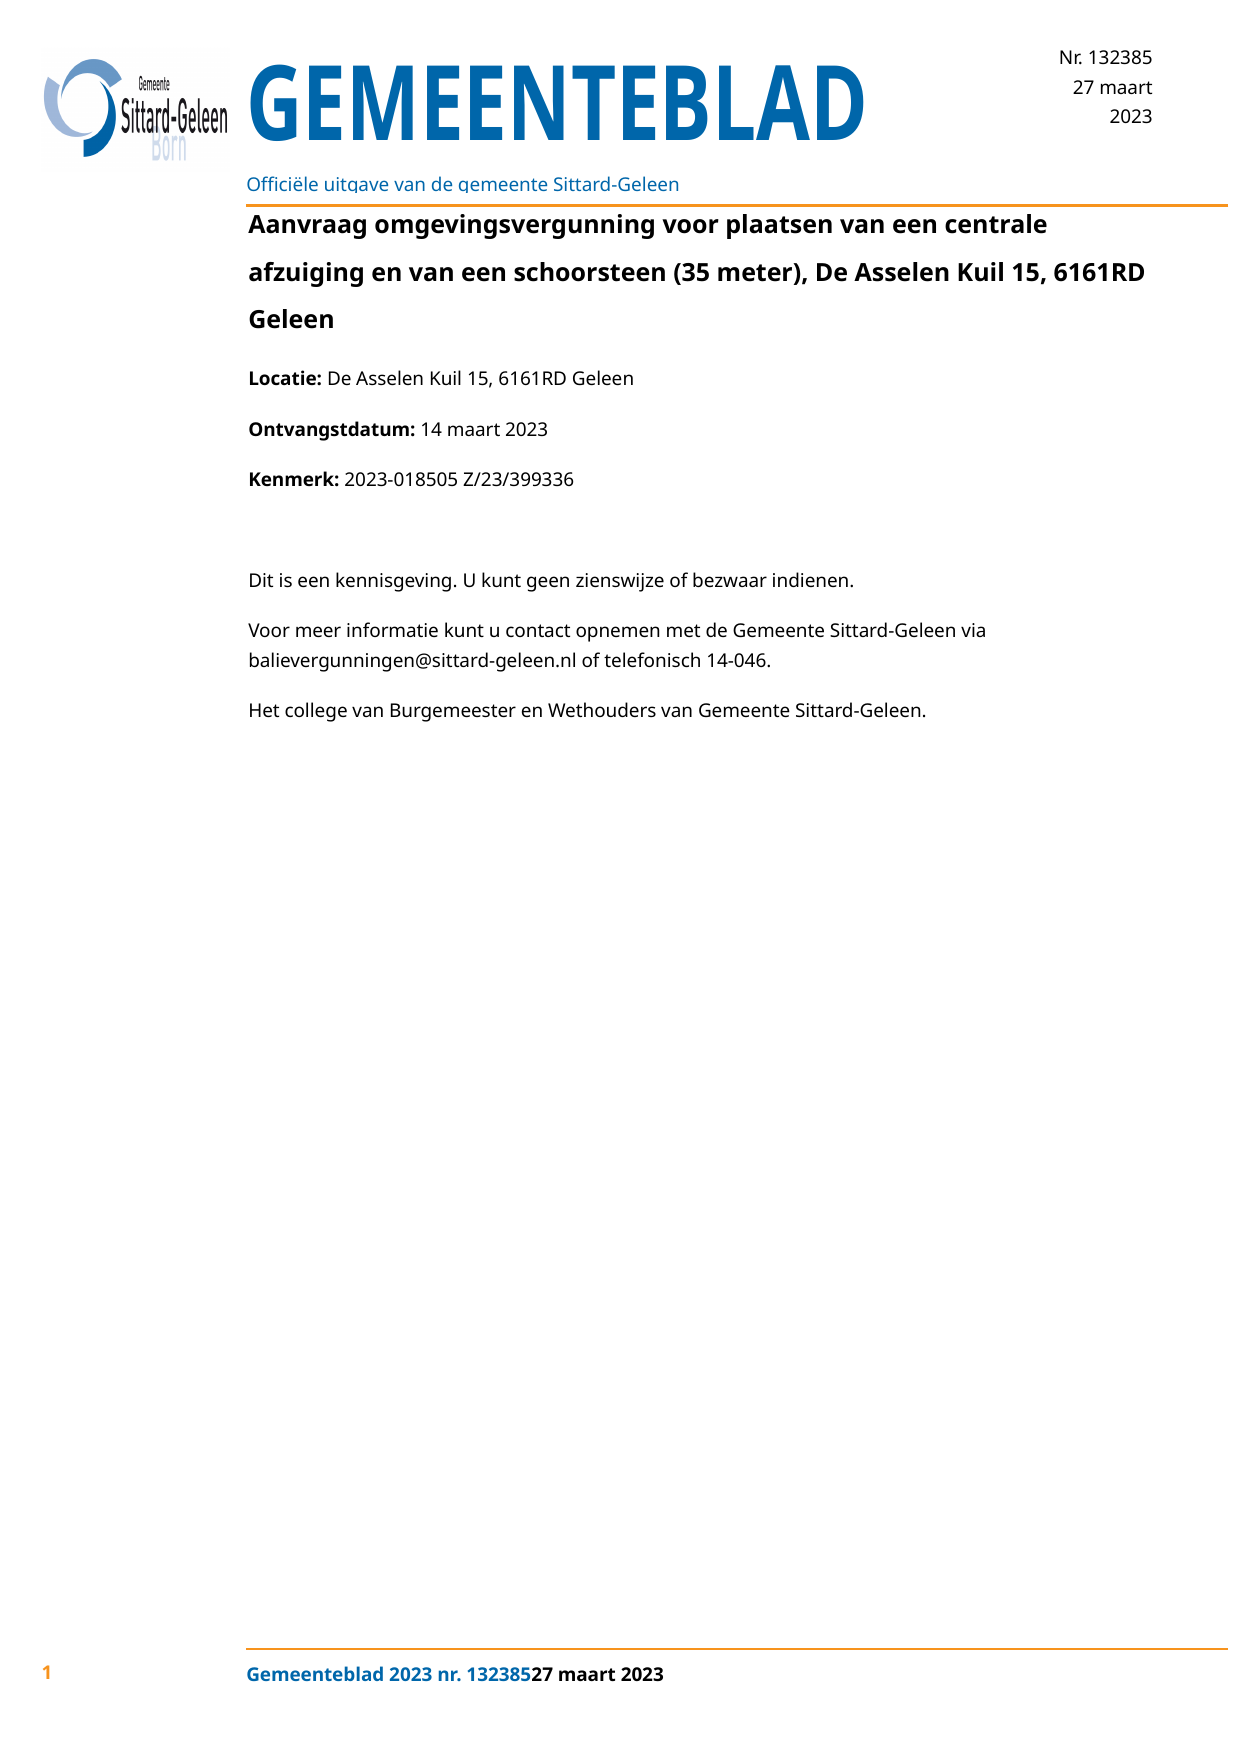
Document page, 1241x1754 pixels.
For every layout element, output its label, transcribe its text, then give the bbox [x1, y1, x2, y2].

text Voor meer informatie kunt u contact opnemen met de Gemeente Sittard-Geleen via balievergunningen@sittard-geleen.nl of telefonisch 14-046. [248, 618, 1152, 673]
text Aanvraag omgevingsvergunning voor plaatsen van een centrale afzuiging en van een schoorsteen (35 meter), De Asselen Kuil 15, 6161RD Geleen [248, 207, 1152, 336]
text Dit is een kennisgeving. U kunt geen zienswijze of bezwaar indienen. [248, 567, 1152, 593]
text Het college van Burgemeester en Wethouders van Gemeente Sittard-Geleen. [248, 698, 1152, 723]
text Ontvangstdatum: 14 maart 2023 [248, 416, 1152, 442]
picture [41, 47, 231, 172]
text Kenmerk: 2023-018505 Z/23/399336 [248, 466, 1152, 492]
text Locatie: De Asselen Kuil 15, 6161RD Geleen [248, 366, 1152, 391]
